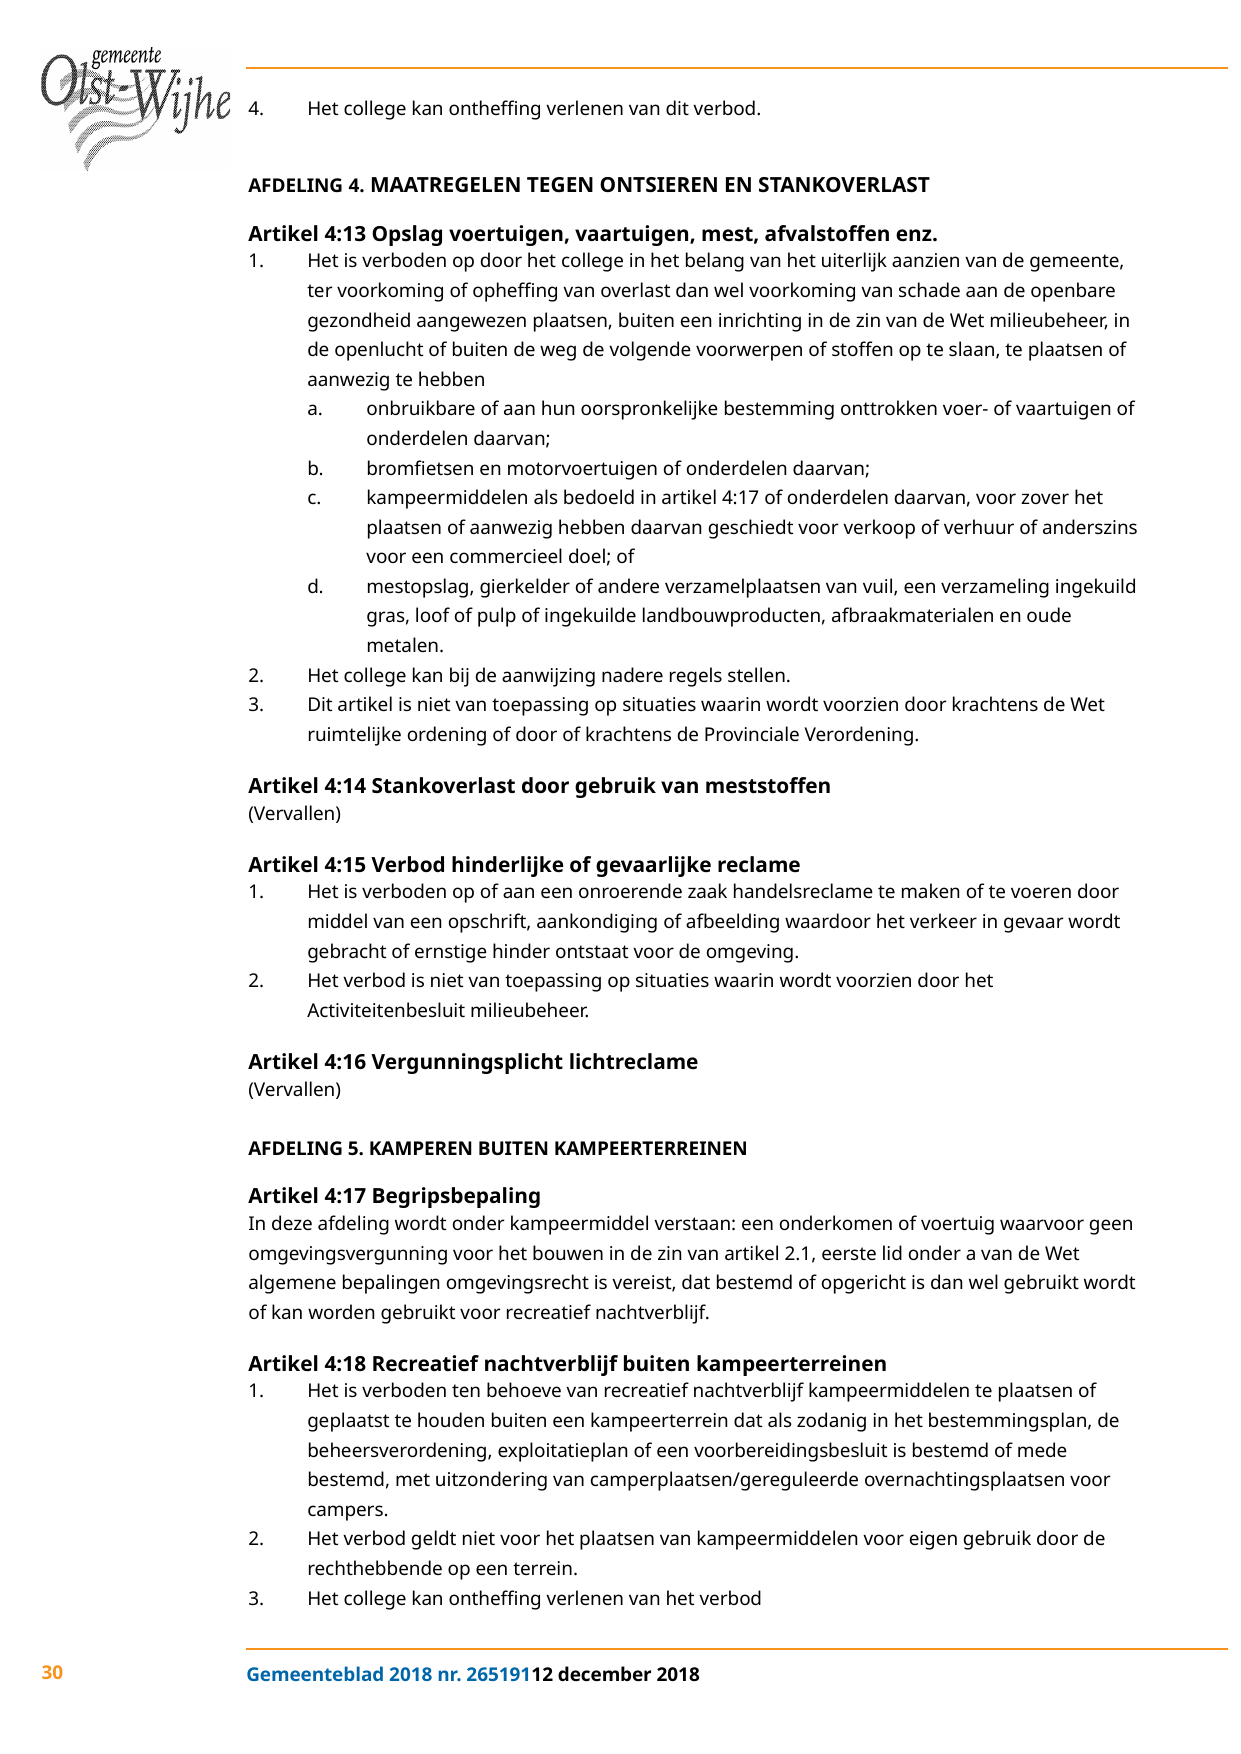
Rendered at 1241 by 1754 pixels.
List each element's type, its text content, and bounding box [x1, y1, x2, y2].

list kampeermiddelen als bedoeld in artikel 4:17 of onderdelen daarvan, voor zover het plaatsen of aanwezig hebben daarvan geschiedt voor verkoop of verhuur of anderszins voor een commercieel doel; of [307, 484, 1152, 569]
text AFDELING 4. MAATREGELEN TEGEN ONTSIEREN EN STANKOVERLAST [248, 170, 1152, 198]
text Artikel 4:13 Opslag voertuigen, vaartuigen, mest, afvalstoffen enz. [248, 219, 1152, 248]
list Het is verboden ten behoeve van recreatief nachtverblijf kampeermiddelen te plaatsen of geplaatst te houden buiten een kampeerterrein dat als zodanig in het bestemmingsplan, de beheersverordening, exploitatieplan of een voorbereidingsbesluit is bestemd of mede bestemd, met uitzondering van camperplaatsen/gereguleerde overnachtingsplaatsen voor campers. [248, 1378, 1152, 1522]
list Het is verboden op of aan een onroerende zaak handelsreclame te maken of te voeren door middel van een opschrift, aankondiging of afbeelding waardoor het verkeer in gevaar wordt gebracht of ernstige hinder ontstaat voor de omgeving. [248, 879, 1152, 964]
text (Vervallen) [248, 800, 1152, 826]
list Het verbod is niet van toepassing op situaties waarin wordt voorzien door het Activiteitenbesluit milieubeheer. [248, 967, 1152, 1023]
list Het college kan ontheffing verlenen van het verbod [248, 1585, 1152, 1611]
text In deze afdeling wordt onder kampeermiddel verstaan: een onderkomen of voertuig waarvoor geen omgevingsvergunning voor het bouwen in de zin van artikel 2.1, eerste lid onder a van de Wet algemene bepalingen omgevingsrecht is vereist, dat bestemd of opgericht is dan wel gebruikt wordt of kan worden gebruikt voor recreatief nachtverblijf. [248, 1210, 1152, 1324]
text Artikel 4:17 Begripsbepaling [248, 1182, 1152, 1210]
text Artikel 4:14 Stankoverlast door gebruik van meststoffen [248, 771, 1152, 800]
text Artikel 4:18 Recreatief nachtverblijf buiten kampeerterreinen [248, 1349, 1152, 1378]
list Het is verboden op door het college in het belang van het uiterlijk aanzien van de gemeente, ter voorkoming of opheffing van overlast dan wel voorkoming van schade aan de openbare gezondheid aangewezen plaatsen, buiten een inrichting in de zin van de Wet milieubeheer, in de openlucht of buiten de weg de volgende voorwerpen of stoffen op te slaan, te plaatsen of aanwezig te hebben [248, 248, 1152, 392]
list Het verbod geldt niet voor het plaatsen van kampeermiddelen voor eigen gebruik door de rechthebbende op een terrein. [248, 1526, 1152, 1581]
list Het college kan bij de aanwijzing nadere regels stellen. [248, 662, 1152, 688]
list bromfietsen en motorvoertuigen of onderdelen daarvan; [307, 455, 1152, 481]
list mestopslag, gierkelder of andere verzamelplaatsen van vuil, een verzameling ingekuild gras, loof of pulp of ingekuilde landbouwproducten, afbraakmaterialen en oude metalen. [307, 573, 1152, 658]
text (Vervallen) [248, 1076, 1152, 1102]
picture [41, 47, 231, 172]
text Artikel 4:16 Vergunningsplicht lichtreclame [248, 1047, 1152, 1076]
list Het college kan ontheffing verlenen van dit verbod. [248, 95, 1152, 121]
text Artikel 4:15 Verbod hinderlijke of gevaarlijke reclame [248, 850, 1152, 879]
list onbruikbare of aan hun oorspronkelijke bestemming onttrokken voer- of vaartuigen of onderdelen daarvan; [307, 396, 1152, 451]
list Dit artikel is niet van toepassing op situaties waarin wordt voorzien door krachtens de Wet ruimtelijke ordening of door of krachtens de Provinciale Verordening. [248, 691, 1152, 747]
text AFDELING 5. KAMPEREN BUITEN KAMPEERTERREINEN [248, 1135, 1152, 1161]
